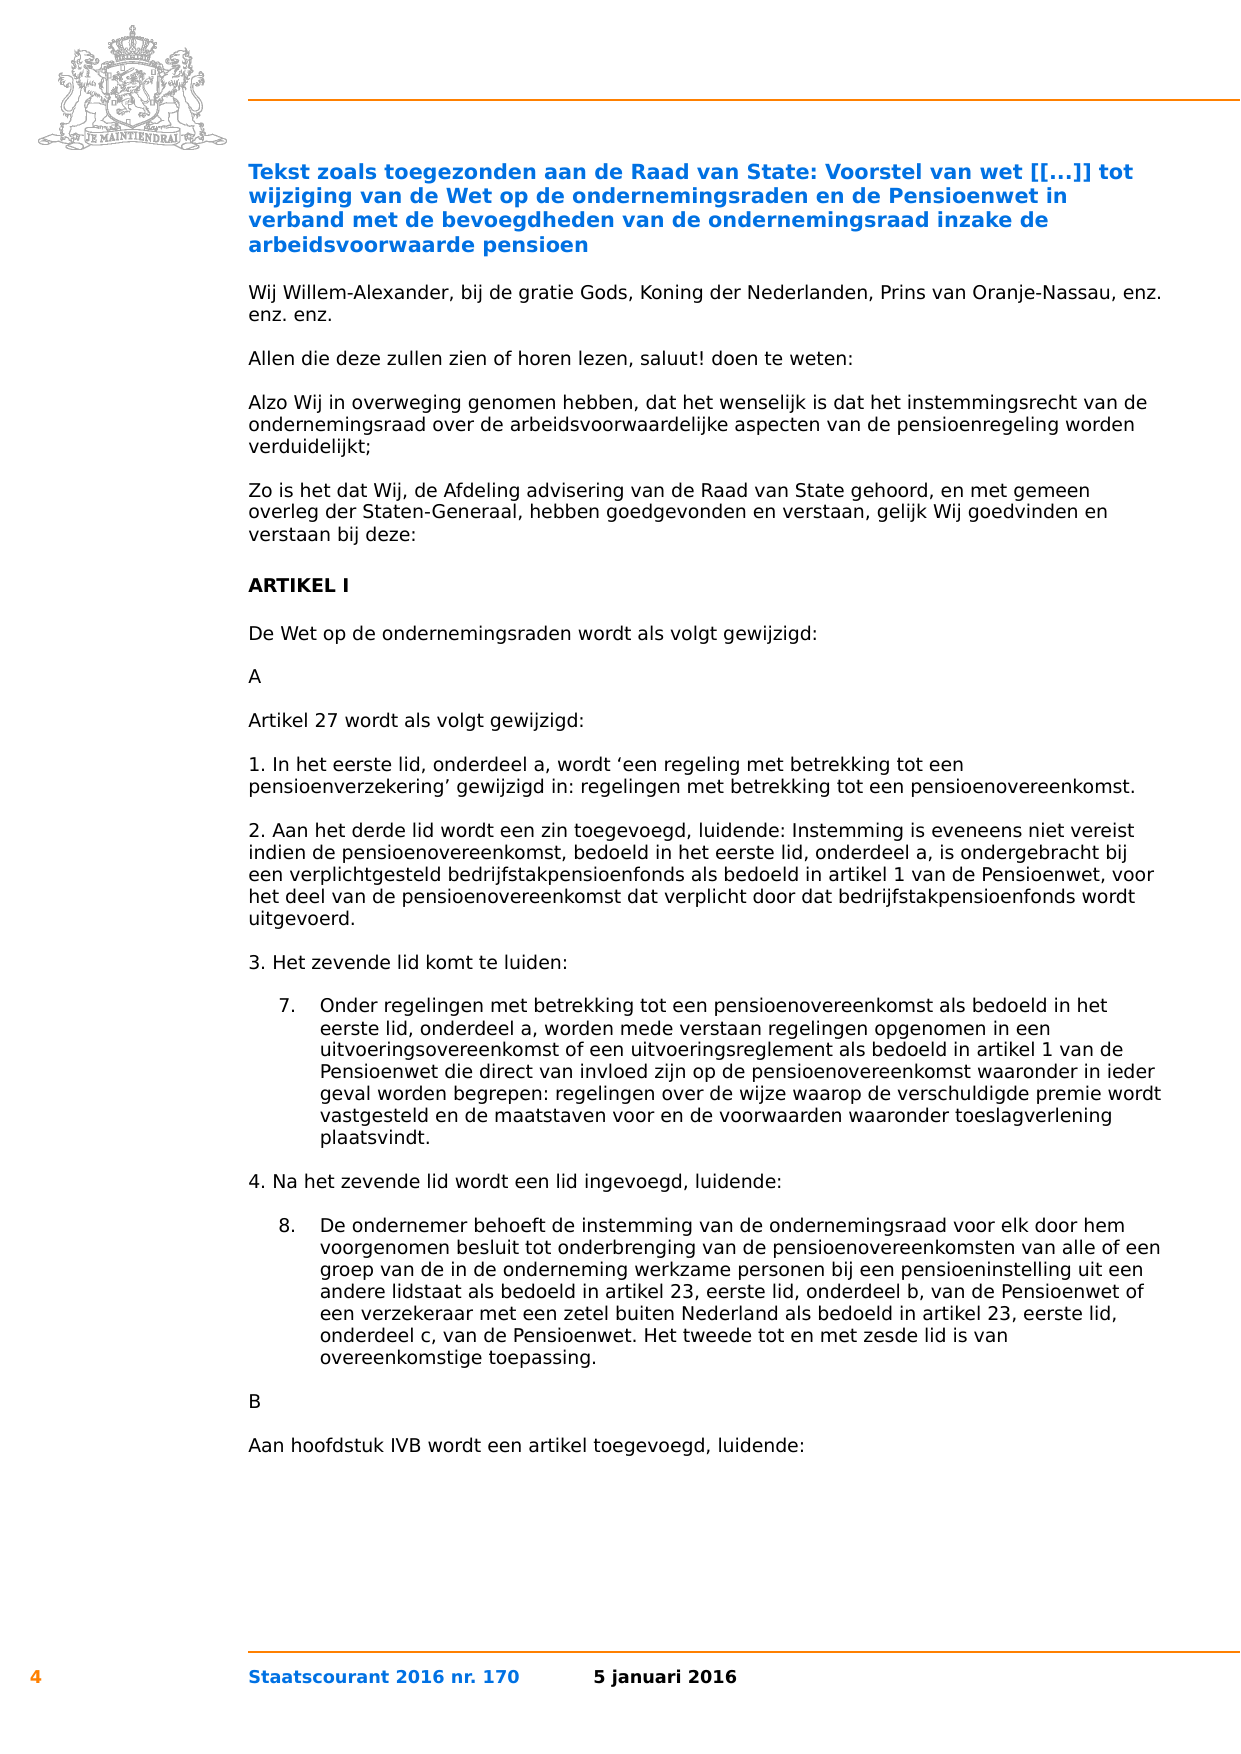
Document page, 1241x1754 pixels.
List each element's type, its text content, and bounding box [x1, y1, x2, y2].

text Alzo Wij in overweging genomen hebben, dat het wenselijk is dat het instemmingsrecht van de ondernemingsraad over de arbeidsvoorwaardelijke aspecten van de pensioenregeling worden verduidelijkt; [248, 392, 1163, 458]
text 3. Het zevende lid komt te luiden: [248, 952, 1163, 973]
text 2. Aan het derde lid wordt een zin toegevoegd, luidende: Instemming is eveneens niet vereist indien de pensioenovereenkomst, bedoeld in het eerste lid, onderdeel a, is ondergebracht bij een verplichtgesteld bedrijfstakpensioenfonds als bedoeld in artikel 1 van de Pensioenwet, voor het deel van de pensioenovereenkomst dat verplicht door dat bedrijfstakpensioenfonds wordt uitgevoerd. [248, 820, 1163, 930]
text Wij Willem-Alexander, bij de gratie Gods, Koning der Nederlanden, Prins van Oranje-Nassau, enz. enz. enz. [248, 282, 1163, 326]
text De Wet op de ondernemingsraden wordt als volgt gewijzigd: [248, 622, 1163, 644]
text Zo is het dat Wij, de Afdeling advisering van de Raad van State gehoord, en met gemeen overleg der Staten-Generaal, hebben goedgevonden en verstaan, gelijk Wij goedvinden en verstaan bij deze: [248, 479, 1163, 545]
picture [38, 25, 227, 150]
text 1. In het eerste lid, onderdeel a, wordt ‘een regeling met betrekking tot een pensioenverzekering’ gewijzigd in: regelingen met betrekking tot een pensioenovereenkomst. [248, 754, 1163, 798]
subtitle Tekst zoals toegezonden aan de Raad van State: Voorstel van wet [[...]] tot wijziging van de Wet op de ondernemingsraden en de Pensioenwet in verband met de bevoegdheden van de ondernemingsraad inzake de arbeidsvoorwaarde pensioen [248, 160, 1163, 257]
text Artikel 27 wordt als volgt gewijzigd: [248, 710, 1163, 732]
text 8. De ondernemer behoeft de instemming van de ondernemingsraad voor elk door hem voorgenomen besluit tot onderbrenging van de pensioenovereenkomsten van alle of een groep van de in de onderneming werkzame personen bij een pensioeninstelling uit een andere lidstaat als bedoeld in artikel 23, eerste lid, onderdeel b, van de Pensioenwet of een verzekeraar met een zetel buiten Nederland als bedoeld in artikel 23, eerste lid, onderdeel c, van de Pensioenwet. Het tweede tot en met zesde lid is van overeenkomstige toepassing. [278, 1215, 1163, 1369]
text 7. Onder regelingen met betrekking tot een pensioenovereenkomst als bedoeld in het eerste lid, onderdeel a, worden mede verstaan regelingen opgenomen in een uitvoeringsovereenkomst of een uitvoeringsreglement als bedoeld in artikel 1 van de Pensioenwet die direct van invloed zijn op de pensioenovereenkomst waaronder in ieder geval worden begrepen: regelingen over de wijze waarop de verschuldigde premie wordt vastgesteld en de maatstaven voor en de voorwaarden waaronder toeslagverlening plaatsvindt. [278, 995, 1163, 1149]
text 4. Na het zevende lid wordt een lid ingevoegd, luidende: [248, 1171, 1163, 1193]
subtitle ARTIKEL I [248, 575, 1163, 597]
text Aan hoofdstuk IVB wordt een artikel toegevoegd, luidende: [248, 1434, 1163, 1457]
text A [248, 666, 1163, 688]
text B [248, 1391, 1163, 1413]
text Allen die deze zullen zien of horen lezen, saluut! doen te weten: [248, 348, 1163, 370]
